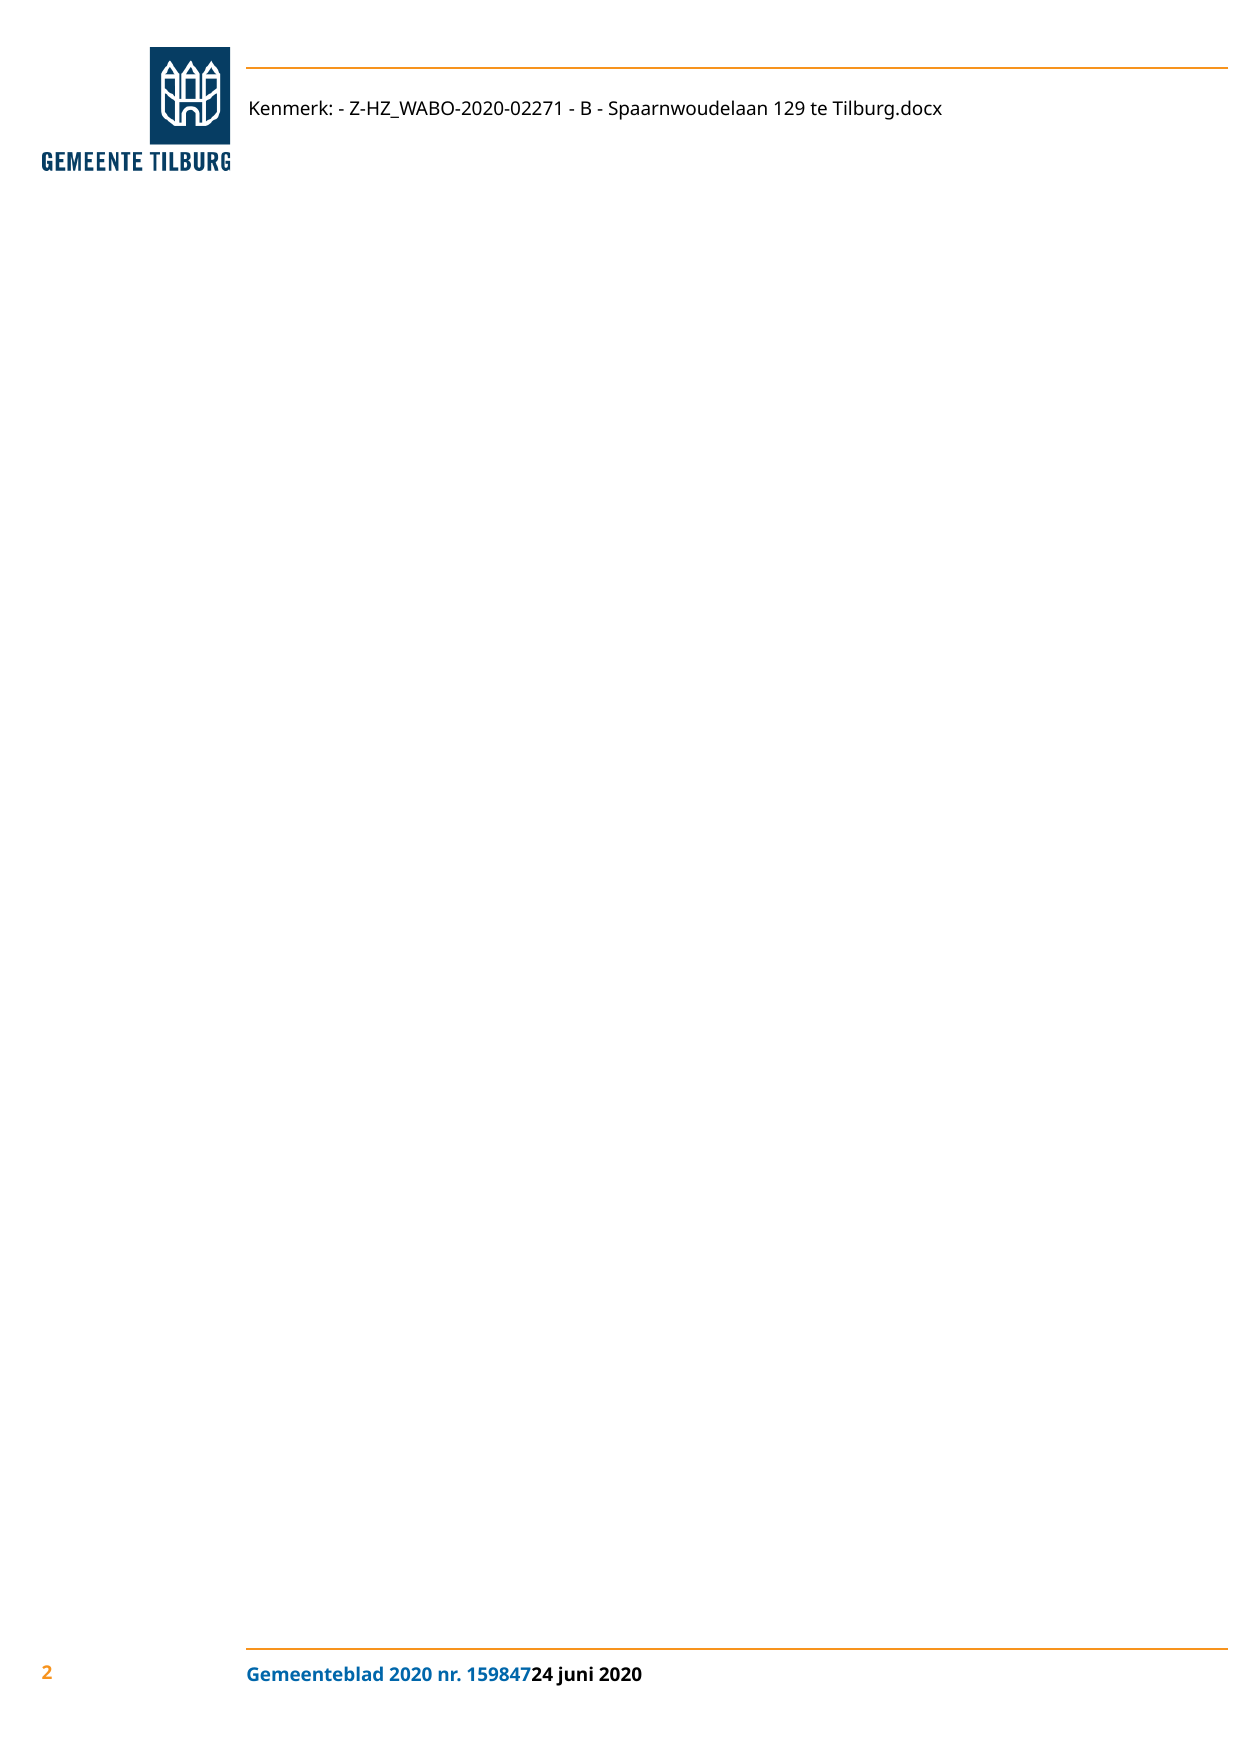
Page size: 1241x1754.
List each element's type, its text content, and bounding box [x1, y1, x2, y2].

picture [41, 47, 231, 172]
text Kenmerk: - Z-HZ_WABO-2020-02271 - B - Spaarnwoudelaan 129 te Tilburg.docx [248, 95, 1152, 121]
